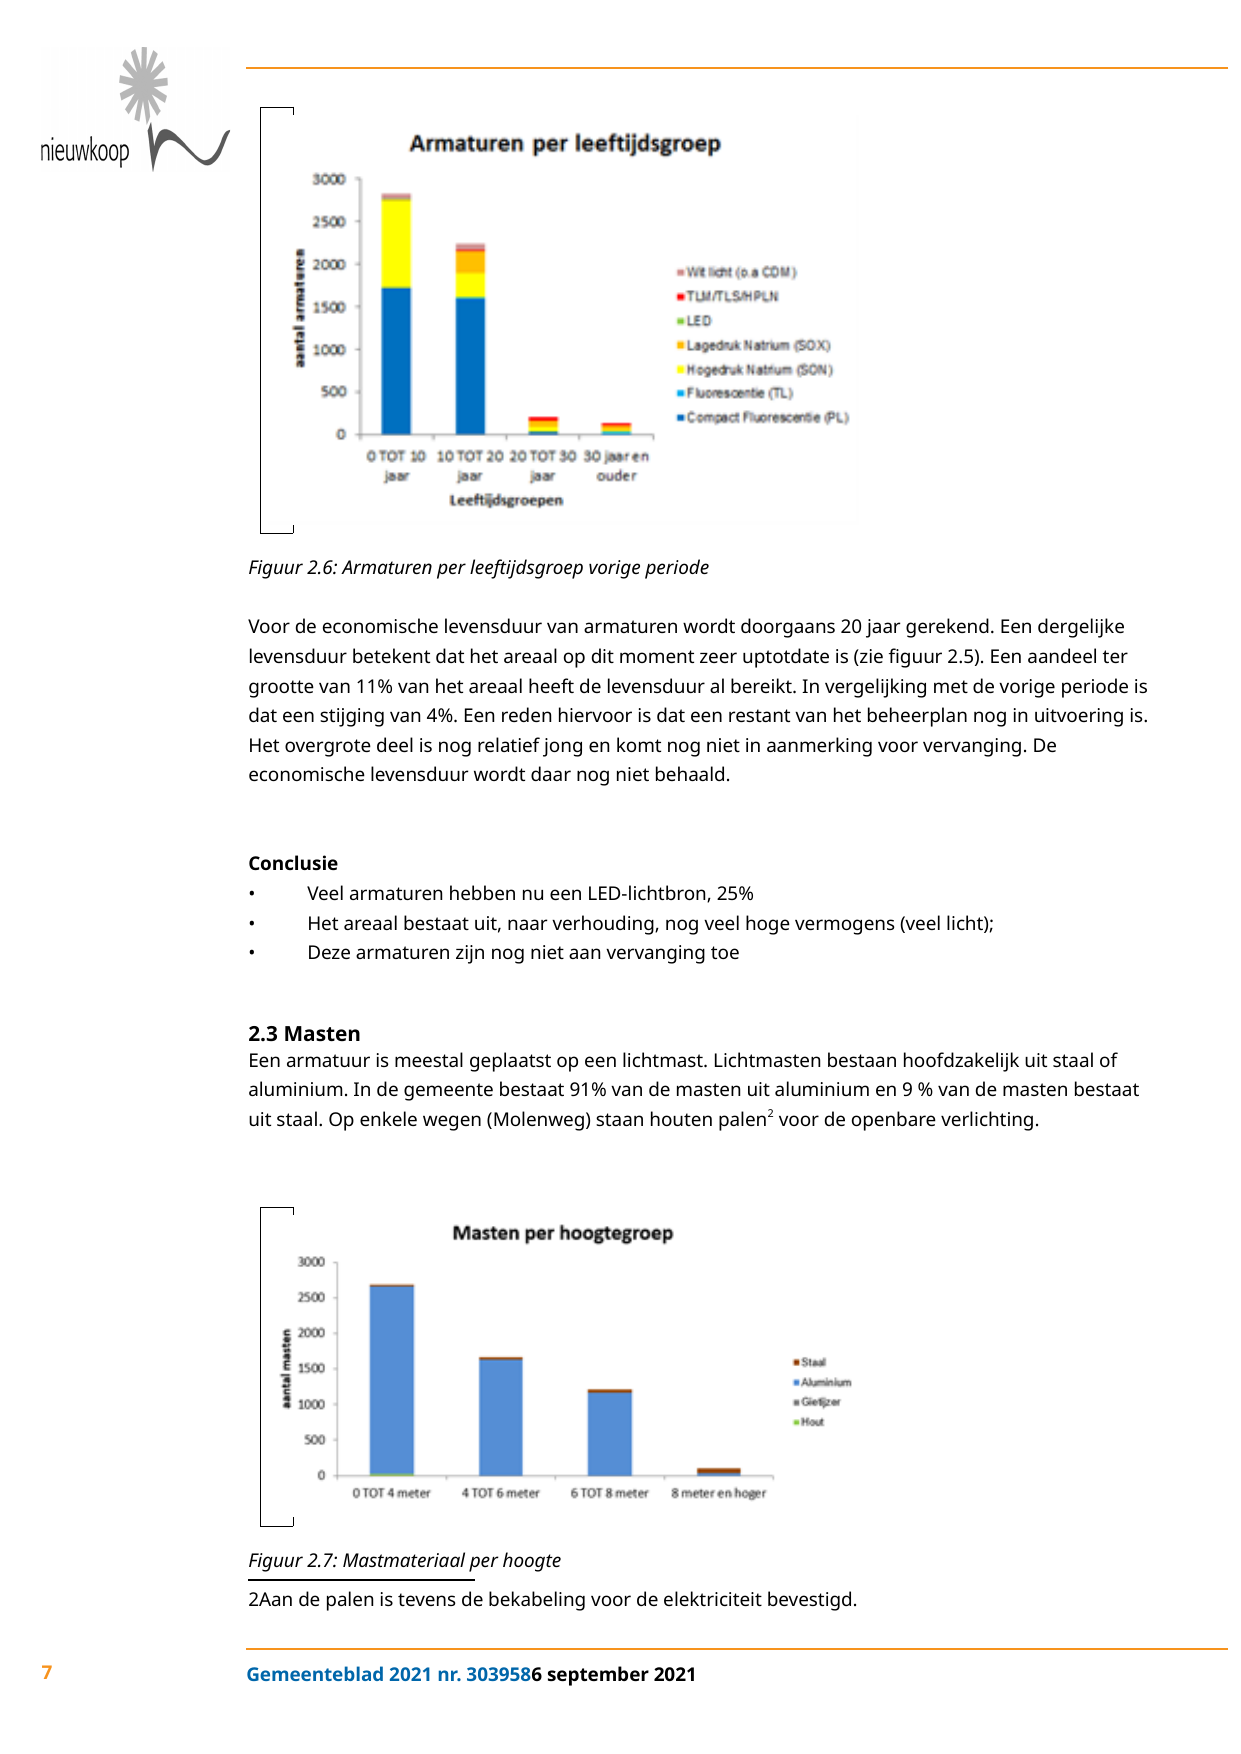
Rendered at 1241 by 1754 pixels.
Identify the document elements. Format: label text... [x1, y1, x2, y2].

picture [268, 1215, 860, 1517]
text Figuur 2.6: Armaturen per leeftijdsgroep vorige periode [248, 554, 1152, 580]
text 2.3 Masten [248, 1019, 1152, 1047]
text Aan de palen is tevens de bekabeling voor de elektriciteit bevestigd. [248, 1586, 1152, 1612]
text Voor de economische levensduur van armaturen wordt doorgaans 20 jaar gerekend. Een dergelijke levensduur betekent dat het areaal op dit moment zeer uptotdate is (zie figuur 2.5). Een aandeel ter grootte van 11% van het areaal heeft de levensduur al bereikt. In vergelijking met de vorige periode is dat een stijging van 4%. Een reden hiervoor is dat een restant van het beheerplan nog in uitvoering is. Het overgrote deel is nog relatief jong en komt nog niet in aanmerking voor vervanging. De economische levensduur wordt daar nog niet behaald. [248, 614, 1152, 787]
picture [268, 115, 860, 525]
table_header Conclusie Veel armaturen hebben nu een LED-lichtbron, 25% Het areaal bestaat uit, naar verhouding, nog veel hoge vermogens (veel licht); Deze armaturen zijn nog niet aan vervanging toe [248, 851, 1152, 965]
picture [41, 47, 231, 172]
text Een armatuur is meestal geplaatst op een lichtmast. Lichtmasten bestaan hoofdzakelijk uit staal of aluminium. In de gemeente bestaat 91% van de masten uit aluminium en 9 % van de masten bestaat uit staal. Op enkele wegen (Molenweg) staan houten palen voor de openbare verlichting. [248, 1047, 1152, 1132]
text Figuur 2.7: Mastmateriaal per hoogte [248, 1547, 1152, 1573]
